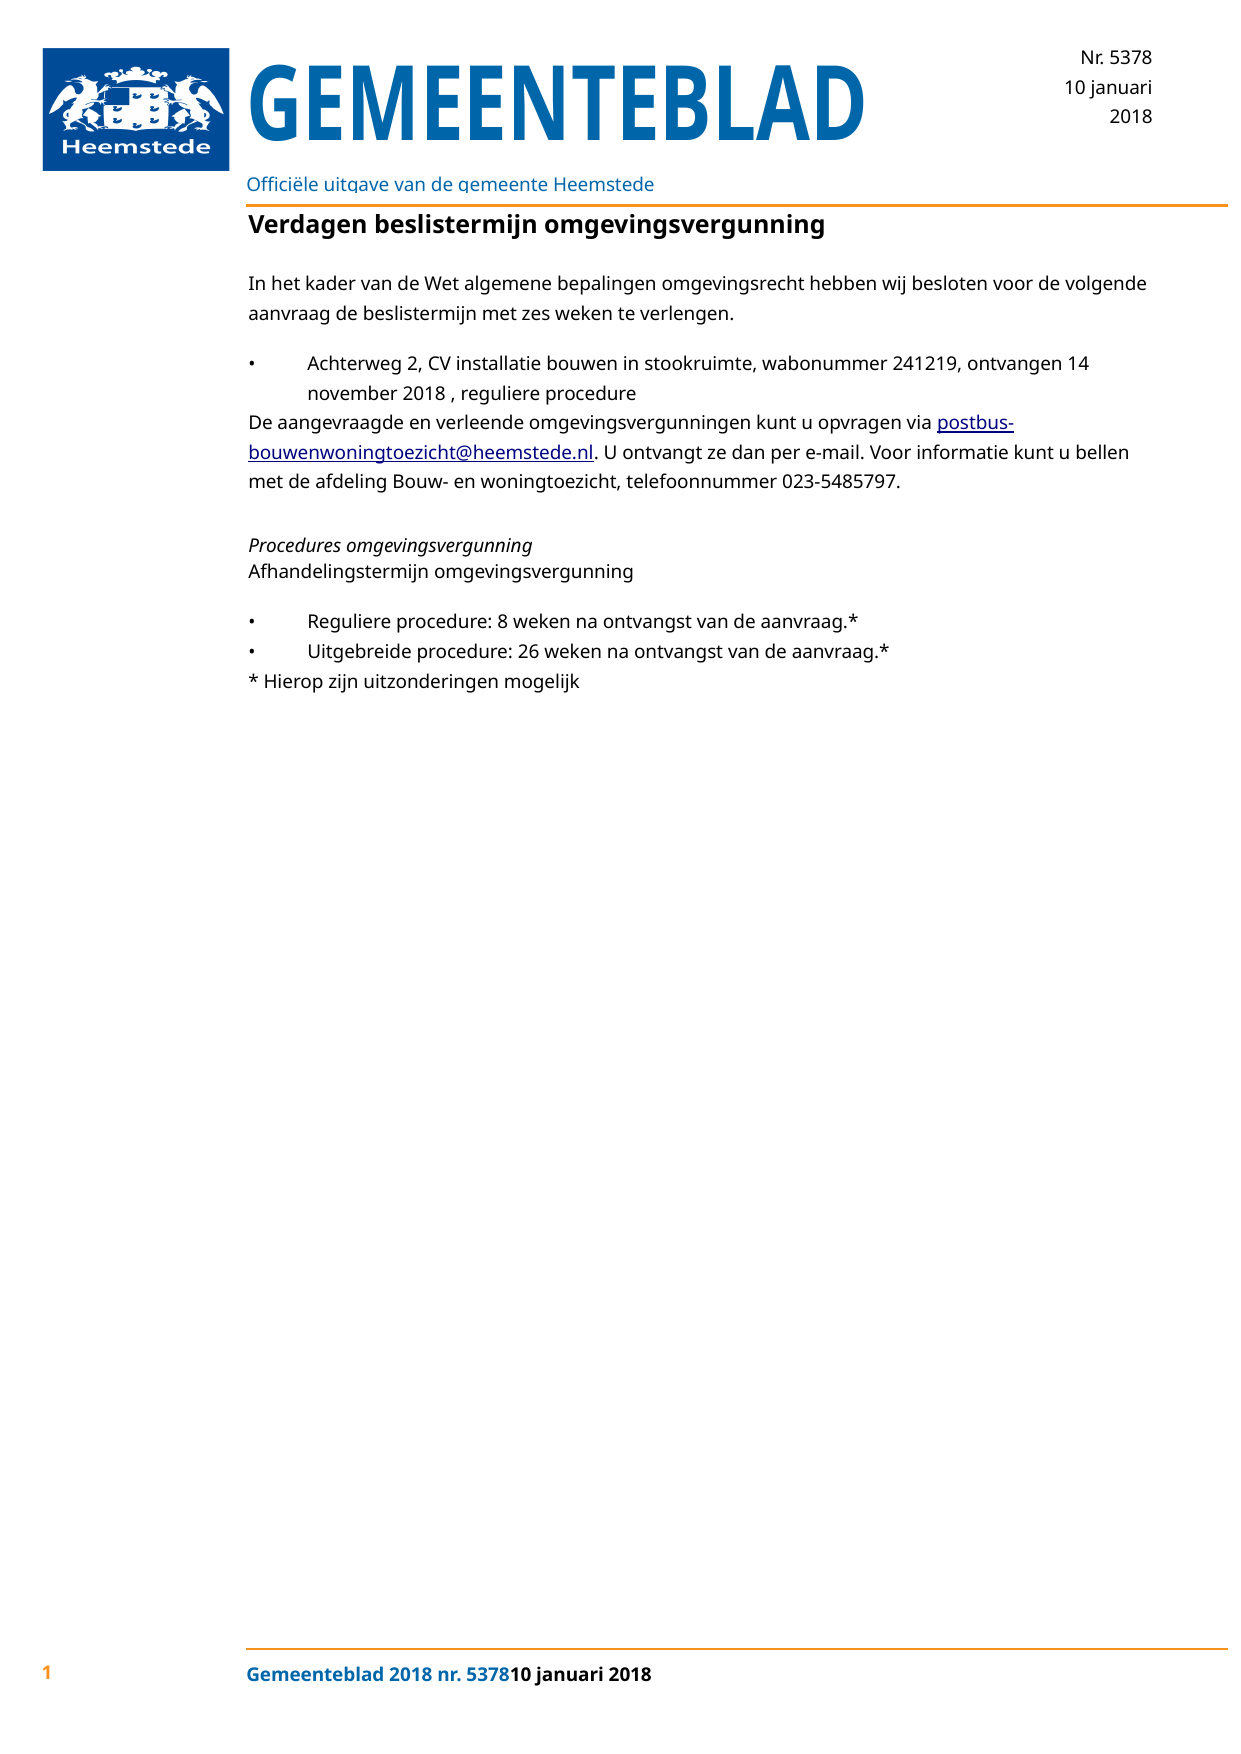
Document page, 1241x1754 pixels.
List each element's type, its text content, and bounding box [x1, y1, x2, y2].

text * Hierop zijn uitzonderingen mogelijk [248, 668, 1152, 694]
list Achterweg 2, CV installatie bouwen in stookruimte, wabonummer 241219, ontvangen 14 november 2018 , reguliere procedure [248, 350, 1152, 406]
list Reguliere procedure: 8 weken na ontvangst van de aanvraag.* [248, 609, 1152, 634]
text De aangevraagde en verleende omgevingsvergunningen kunt u opvragen via postbus-bouwenwoningtoezicht@heemstede.nl. U ontvangt ze dan per e-mail. Voor informatie kunt u bellen met de afdeling Bouw- en woningtoezicht, telefoonnummer 023-5485797. [248, 409, 1152, 494]
text Afhandelingstermijn omgevingsvergunning [248, 558, 1152, 584]
text Procedures omgevingsvergunning [248, 533, 1152, 558]
text Verdagen beslistermijn omgevingsvergunning [248, 207, 1152, 241]
text In het kader van de Wet algemene bepalingen omgevingsrecht hebben wij besloten voor de volgende aanvraag de beslistermijn met zes weken te verlengen. [248, 270, 1152, 326]
picture [41, 47, 231, 172]
list Uitgebreide procedure: 26 weken na ontvangst van de aanvraag.* [248, 638, 1152, 664]
